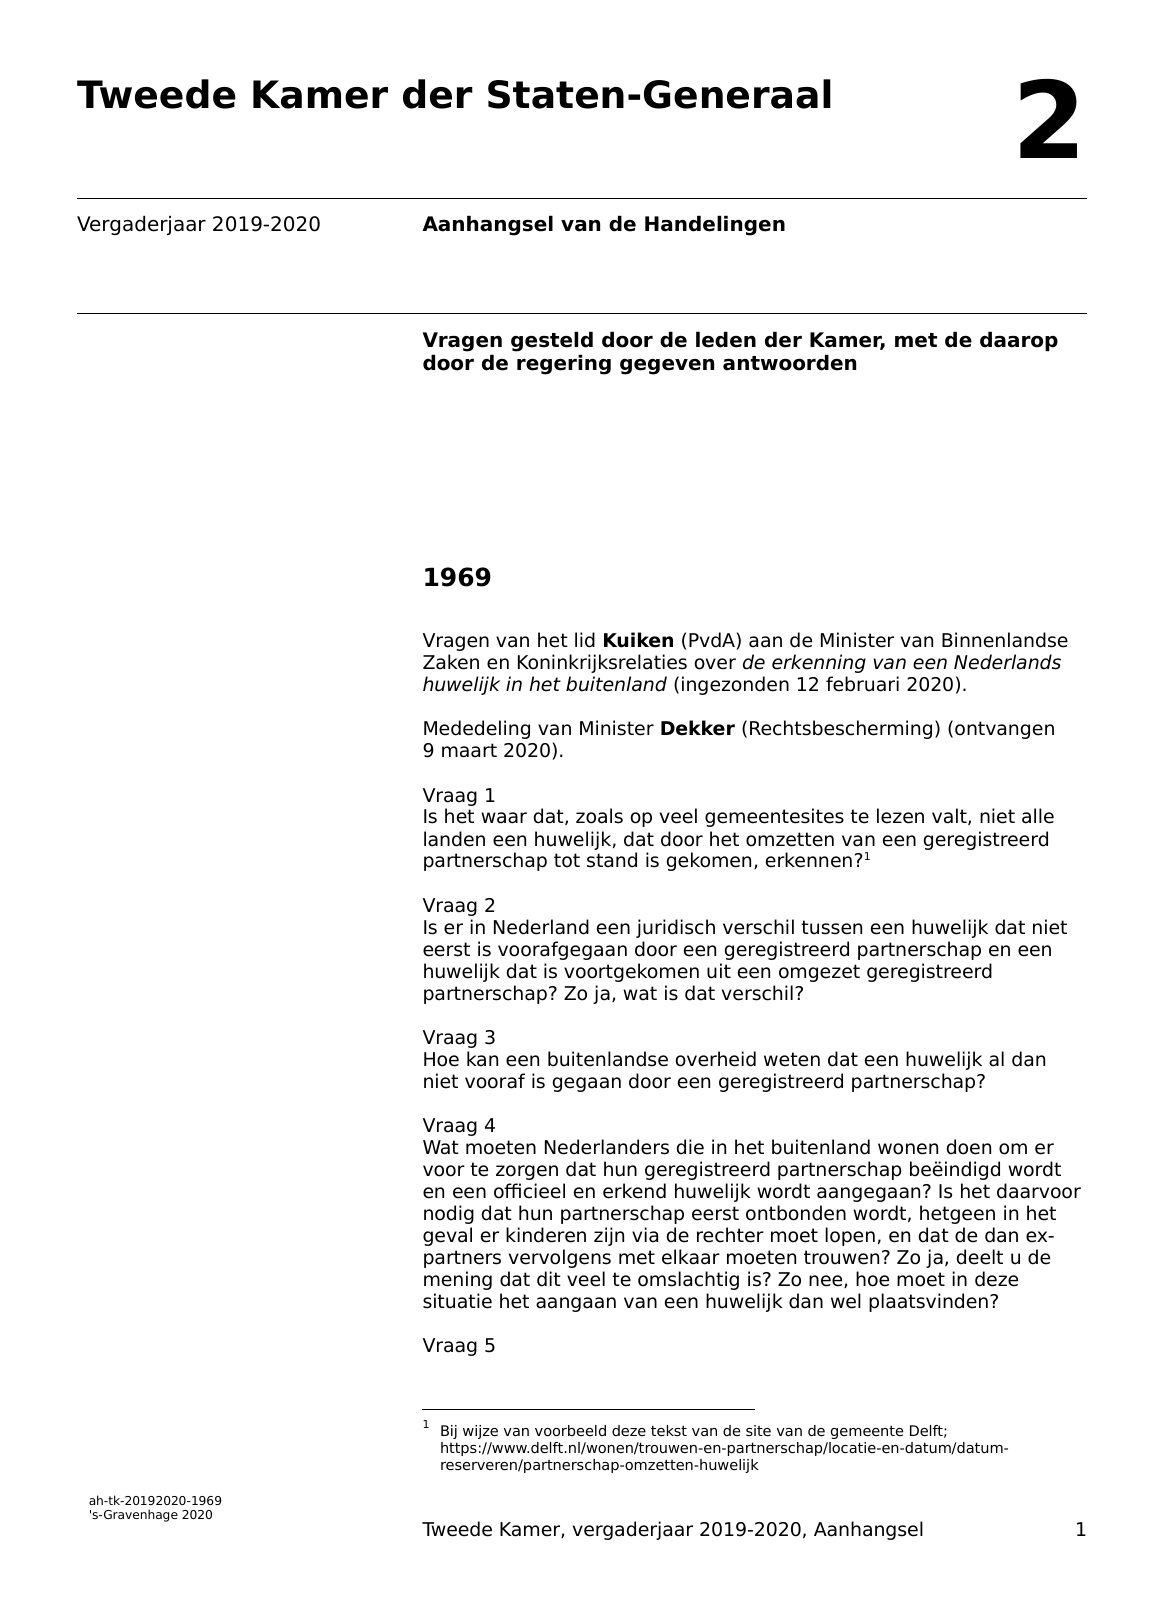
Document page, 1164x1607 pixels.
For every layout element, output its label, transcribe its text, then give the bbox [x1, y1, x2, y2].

table_cell Vragen gesteld door de leden der Kamer, met de daarop door de regering gegeven antwoorden [422, 314, 1087, 375]
text Mededeling van Minister Dekker (Rechtsbescherming) (ontvangen 9 maart 2020). [422, 718, 1087, 762]
text Vraag 5 [422, 1335, 1087, 1357]
text Is het waar dat, zoals op veel gemeentesites te lezen valt, niet alle landen een huwelijk, dat door het omzetten van een geregistreerd partnerschap tot stand is gekomen, erkennen? [422, 806, 1087, 872]
table_cell Aanhangsel van de Handelingen [422, 199, 1087, 313]
text Wat moeten Nederlanders die in het buitenland wonen doen om er voor te zorgen dat hun geregistreerd partnerschap beëindigd wordt en een officieel en erkend huwelijk wordt aangegaan? Is het daarvoor nodig dat hun partnerschap eerst ontbonden wordt, hetgeen in het geval er kinderen zijn via de rechter moet lopen, en dat de dan ex-partners vervolgens met elkaar moeten trouwen? Zo ja, deelt u de mening dat dit veel te omslachtig is? Zo nee, hoe moet in deze situatie het aangaan van een huwelijk dan wel plaatsvinden? [422, 1137, 1087, 1313]
text Hoe kan een buitenlandse overheid weten dat een huwelijk al dan niet vooraf is gegaan door een geregistreerd partnerschap? [422, 1049, 1087, 1093]
text Is er in Nederland een juridisch verschil tussen een huwelijk dat niet eerst is voorafgegaan door een geregistreerd partnerschap en een huwelijk dat is voortgekomen uit een omgezet geregistreerd partnerschap? Zo ja, wat is dat verschil? [422, 917, 1087, 1004]
text Vraag 3 [422, 1027, 1087, 1049]
text Vraag 4 [422, 1115, 1087, 1137]
text 's-Gravenhage 2020 [88, 1508, 323, 1522]
table_header 2 [886, 59, 1087, 198]
table_cell [77, 314, 422, 375]
table_cell Vergaderjaar 2019-2020 [77, 199, 422, 313]
table_header Tweede Kamer der Staten-Generaal [77, 59, 886, 198]
text Vraag 1 [422, 784, 1087, 806]
text 1969 [422, 563, 1087, 592]
text Vraag 2 [422, 894, 1087, 917]
text ah-tk-20192020-1969 [88, 1494, 323, 1508]
text Bij wijze van voorbeeld deze tekst van de site van de gemeente Delft; https://www.delft.nl/wonen/trouwen-en-partnerschap/locatie-en-datum/datum-reserveren/partnerschap-omzetten-huwelijk [422, 1418, 1087, 1474]
text Vragen van het lid Kuiken (PvdA) aan de Minister van Binnenlandse Zaken en Koninkrijksrelaties over de erkenning van een Nederlands huwelijk in het buitenland (ingezonden 12 februari 2020). [422, 630, 1087, 696]
